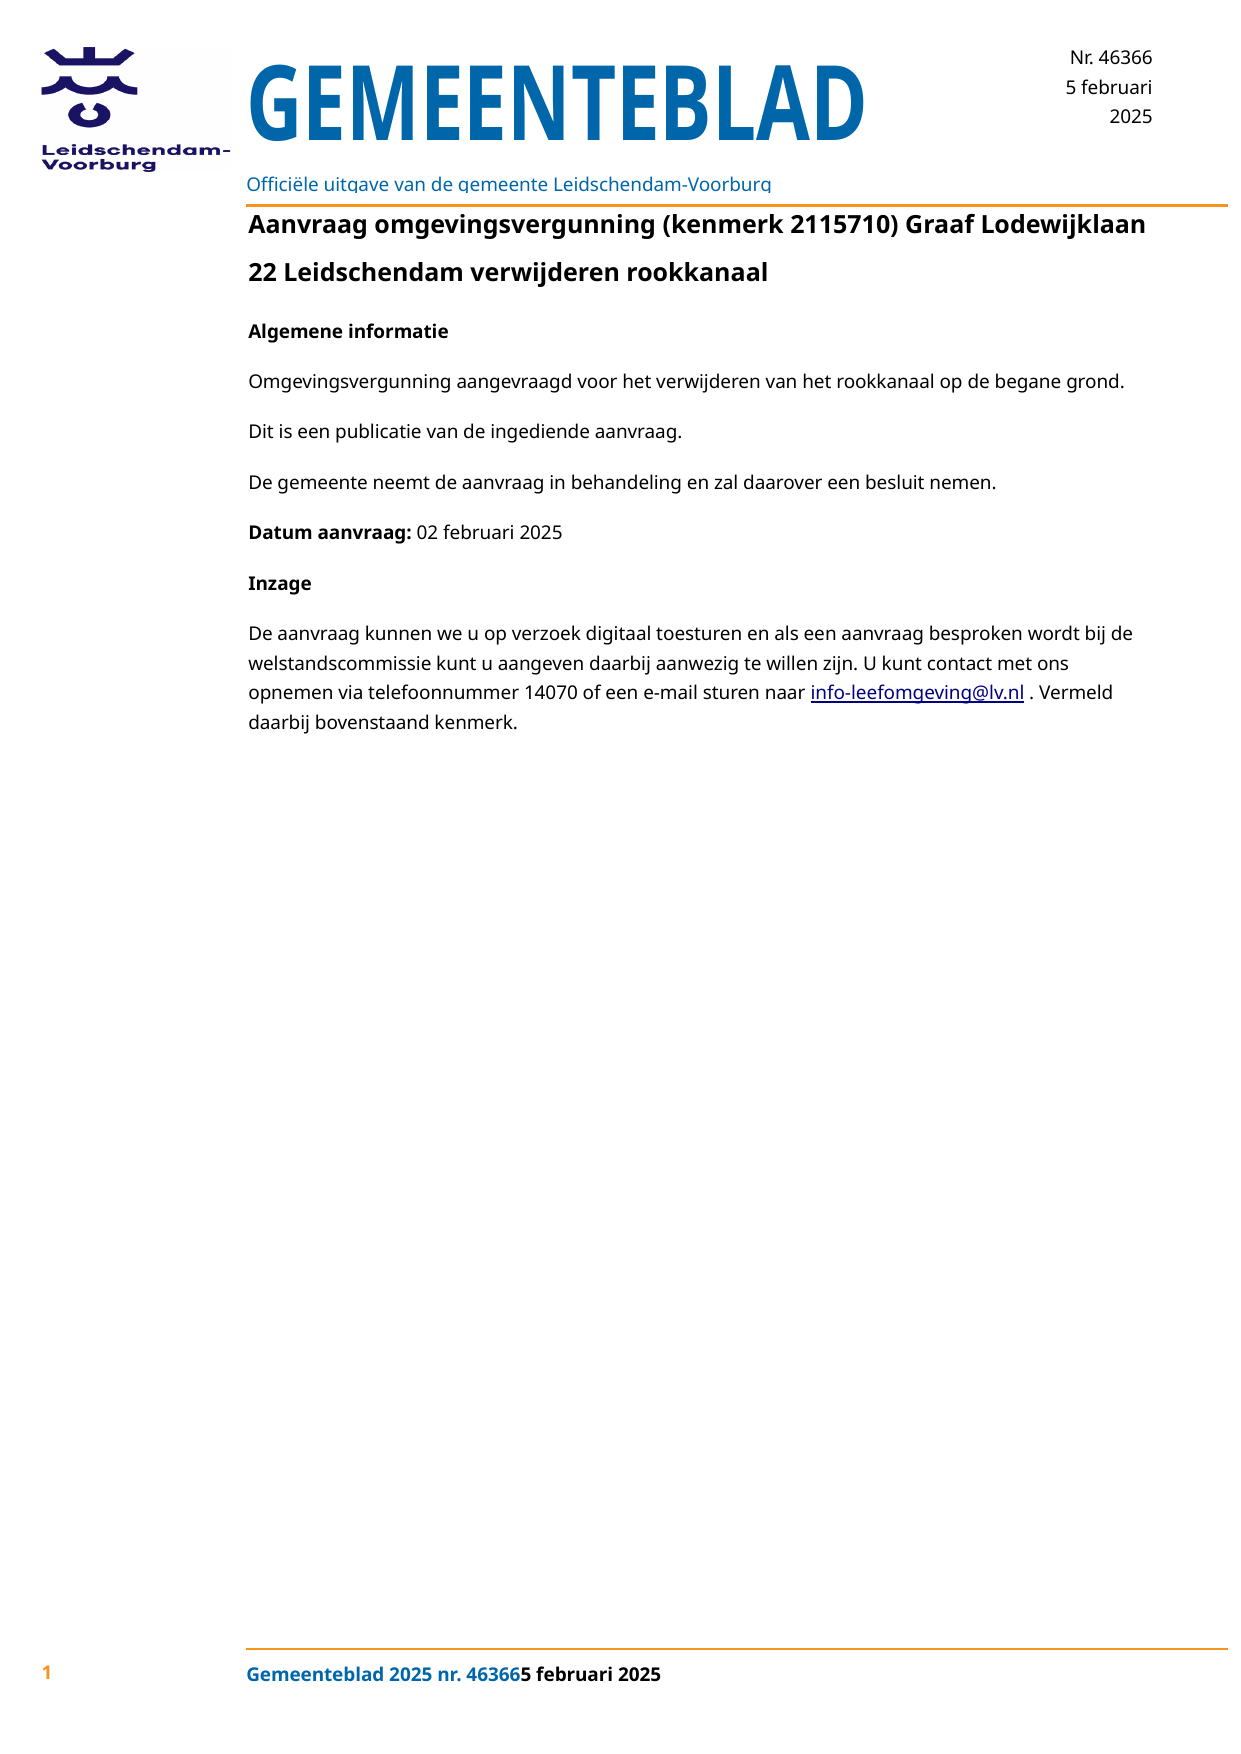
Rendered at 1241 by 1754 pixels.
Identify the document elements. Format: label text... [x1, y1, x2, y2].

text Algemene informatie [248, 318, 1152, 344]
text Datum aanvraag: 02 februari 2025 [248, 519, 1152, 545]
picture [41, 47, 231, 172]
text De gemeente neemt de aanvraag in behandeling en zal daarover een besluit nemen. [248, 469, 1152, 495]
text Dit is een publicatie van de ingediende aanvraag. [248, 419, 1152, 444]
text Aanvraag omgevingsvergunning (kenmerk 2115710) Graaf Lodewijklaan 22 Leidschendam verwijderen rookkanaal [248, 207, 1152, 288]
text Omgevingsvergunning aangevraagd voor het verwijderen van het rookkanaal op de begane grond. [248, 368, 1152, 394]
text Inzage [248, 570, 1152, 596]
text De aanvraag kunnen we u op verzoek digitaal toesturen en als een aanvraag besproken wordt bij de welstandscommissie kunt u aangeven daarbij aanwezig te willen zijn. U kunt contact met ons opnemen via telefoonnummer 14070 of een e-mail sturen naar info-leefomgeving@lv.nl . Vermeld daarbij bovenstaand kenmerk. [248, 620, 1152, 735]
